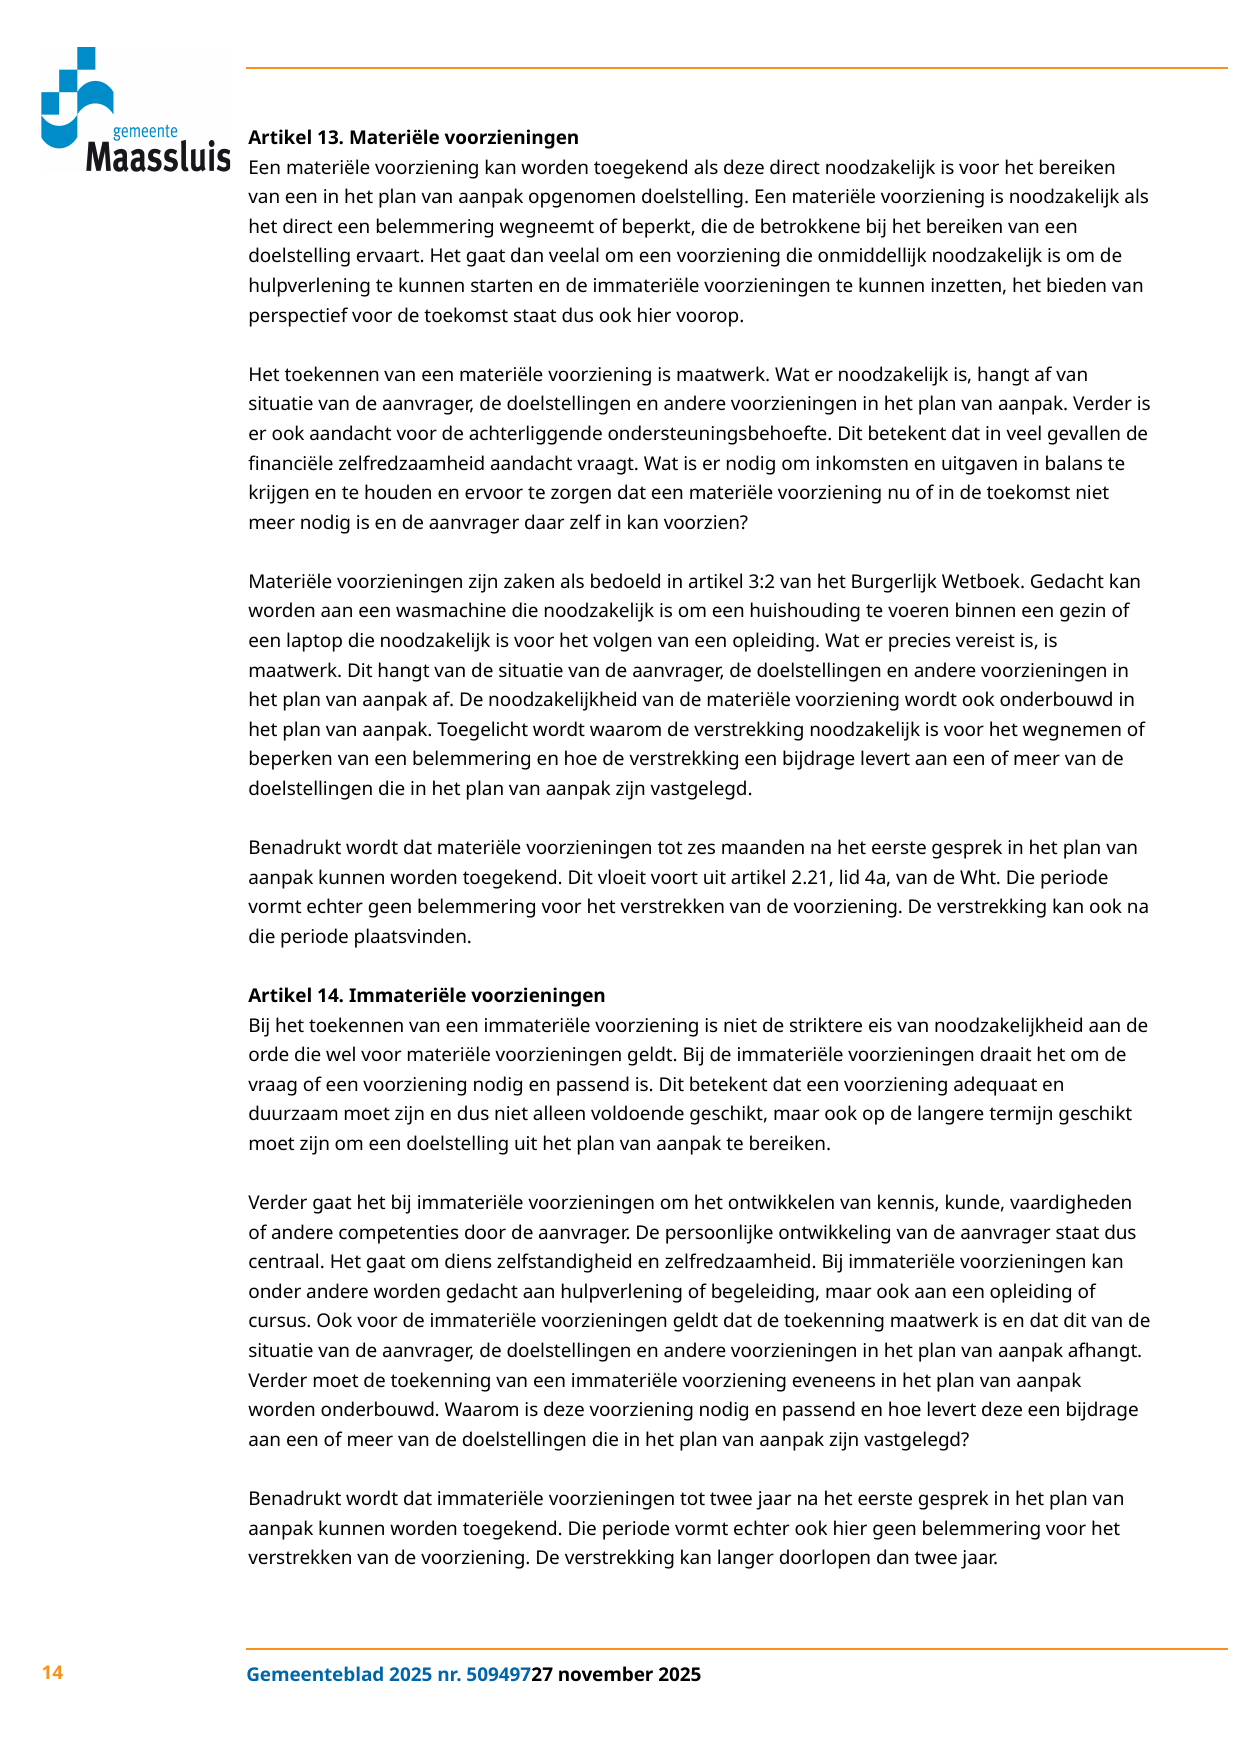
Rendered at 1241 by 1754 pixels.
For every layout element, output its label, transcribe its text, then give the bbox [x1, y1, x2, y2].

text Artikel 14. Immateriële voorzieningen [248, 982, 1152, 1008]
text Benadrukt wordt dat immateriële voorzieningen tot twee jaar na het eerste gesprek in het plan van aanpak kunnen worden toegekend. Die periode vormt echter ook hier geen belemmering voor het verstrekken van de voorziening. De verstrekking kan langer doorlopen dan twee jaar. [248, 1485, 1152, 1570]
text Een materiële voorziening kan worden toegekend als deze direct noodzakelijk is voor het bereiken van een in het plan van aanpak opgenomen doelstelling. Een materiële voorziening is noodzakelijk als het direct een belemmering wegneemt of beperkt, die de betrokkene bij het bereiken van een doelstelling ervaart. Het gaat dan veelal om een voorziening die onmiddellijk noodzakelijk is om de hulpverlening te kunnen starten en de immateriële voorzieningen te kunnen inzetten, het bieden van perspectief voor de toekomst staat dus ook hier voorop. [248, 154, 1152, 328]
text Materiële voorzieningen zijn zaken als bedoeld in artikel 3:2 van het Burgerlijk Wetboek. Gedacht kan worden aan een wasmachine die noodzakelijk is om een huishouding te voeren binnen een gezin of een laptop die noodzakelijk is voor het volgen van een opleiding. Wat er precies vereist is, is maatwerk. Dit hangt van de situatie van de aanvrager, de doelstellingen en andere voorzieningen in het plan van aanpak af. De noodzakelijkheid van de materiële voorziening wordt ook onderbouwd in het plan van aanpak. Toegelicht wordt waarom de verstrekking noodzakelijk is voor het wegnemen of beperken van een belemmering en hoe de verstrekking een bijdrage levert aan een of meer van de doelstellingen die in het plan van aanpak zijn vastgelegd. [248, 568, 1152, 801]
text Artikel 13. Materiële voorzieningen [248, 124, 1152, 150]
text Benadrukt wordt dat materiële voorzieningen tot zes maanden na het eerste gesprek in het plan van aanpak kunnen worden toegekend. Dit vloeit voort uit artikel 2.21, lid 4a, van de Wht. Die periode vormt echter geen belemmering voor het verstrekken van de voorziening. De verstrekking kan ook na die periode plaatsvinden. [248, 834, 1152, 949]
text Het toekennen van een materiële voorziening is maatwerk. Wat er noodzakelijk is, hangt af van situatie van de aanvrager, de doelstellingen en andere voorzieningen in het plan van aanpak. Verder is er ook aandacht voor de achterliggende ondersteuningsbehoefte. Dit betekent dat in veel gevallen de financiële zelfredzaamheid aandacht vraagt. Wat is er nodig om inkomsten en uitgaven in balans te krijgen en te houden en ervoor te zorgen dat een materiële voorziening nu of in de toekomst niet meer nodig is en de aanvrager daar zelf in kan voorzien? [248, 361, 1152, 535]
text Verder gaat het bij immateriële voorzieningen om het ontwikkelen van kennis, kunde, vaardigheden of andere competenties door de aanvrager. De persoonlijke ontwikkeling van de aanvrager staat dus centraal. Het gaat om diens zelfstandigheid en zelfredzaamheid. Bij immateriële voorzieningen kan onder andere worden gedacht aan hulpverlening of begeleiding, maar ook aan een opleiding of cursus. Ook voor de immateriële voorzieningen geldt dat de toekenning maatwerk is en dat dit van de situatie van de aanvrager, de doelstellingen en andere voorzieningen in het plan van aanpak afhangt. Verder moet de toekenning van een immateriële voorziening eveneens in het plan van aanpak worden onderbouwd. Waarom is deze voorziening nodig en passend en hoe levert deze een bijdrage aan een of meer van de doelstellingen die in het plan van aanpak zijn vastgelegd? [248, 1189, 1152, 1452]
text Bij het toekennen van een immateriële voorziening is niet de striktere eis van noodzakelijkheid aan de orde die wel voor materiële voorzieningen geldt. Bij de immateriële voorzieningen draait het om de vraag of een voorziening nodig en passend is. Dit betekent dat een voorziening adequaat en duurzaam moet zijn en dus niet alleen voldoende geschikt, maar ook op de langere termijn geschikt moet zijn om een doelstelling uit het plan van aanpak te bereiken. [248, 1012, 1152, 1156]
picture [41, 47, 231, 172]
picture [41, 47, 77, 92]
